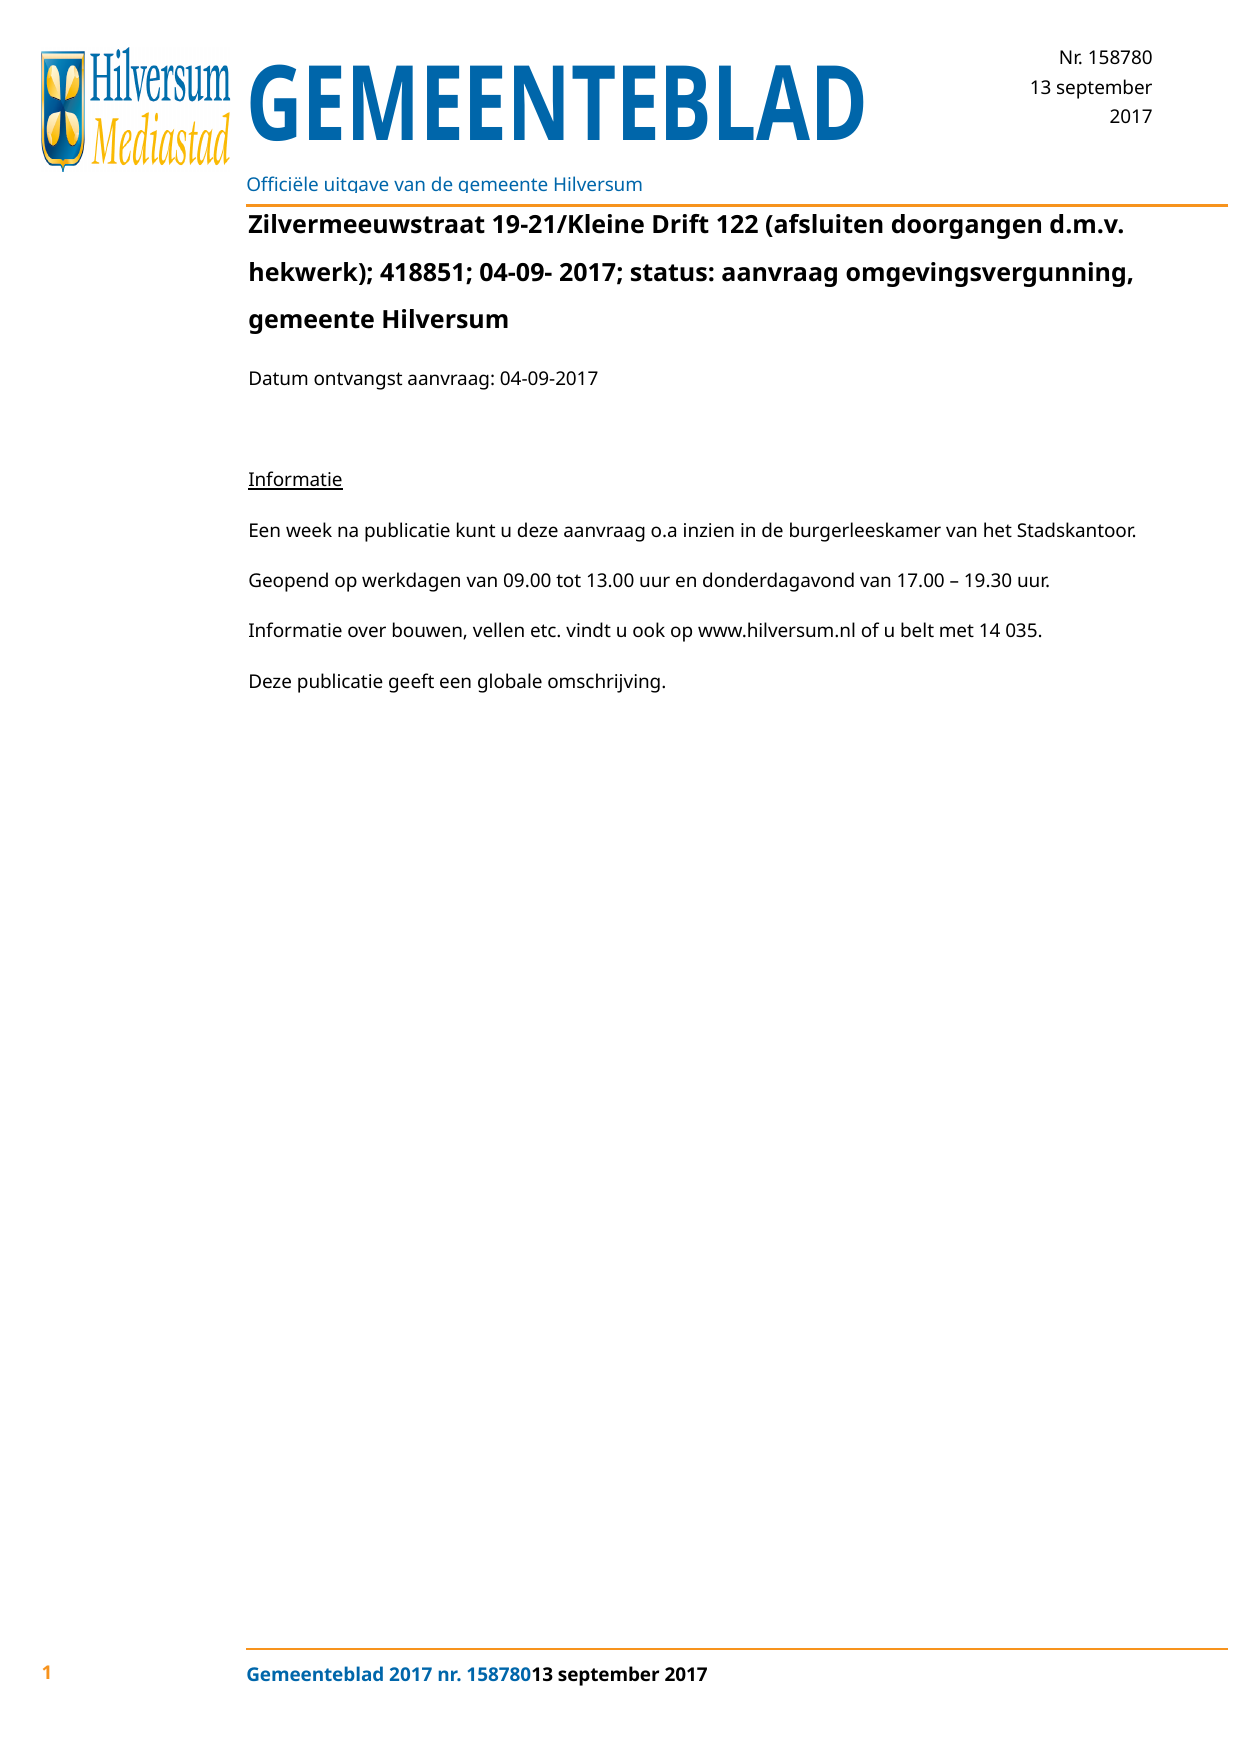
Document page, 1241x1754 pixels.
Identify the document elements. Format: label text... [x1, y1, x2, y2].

text Een week na publicatie kunt u deze aanvraag o.a inzien in de burgerleeskamer van het Stadskantoor. [248, 517, 1152, 542]
text Datum ontvangst aanvraag: 04-09-2017 [248, 366, 1152, 391]
text Informatie [248, 466, 1152, 492]
text Zilvermeeuwstraat 19-21/Kleine Drift 122 (afsluiten doorgangen d.m.v. hekwerk); 418851; 04-09- 2017; status: aanvraag omgevingsvergunning, gemeente Hilversum [248, 207, 1152, 336]
text Deze publicatie geeft een globale omschrijving. [248, 668, 1152, 694]
picture [41, 47, 231, 172]
text Informatie over bouwen, vellen etc. vindt u ook op www.hilversum.nl of u belt met 14 035. [248, 618, 1152, 643]
text Geopend op werkdagen van 09.00 tot 13.00 uur en donderdagavond van 17.00 – 19.30 uur. [248, 567, 1152, 593]
